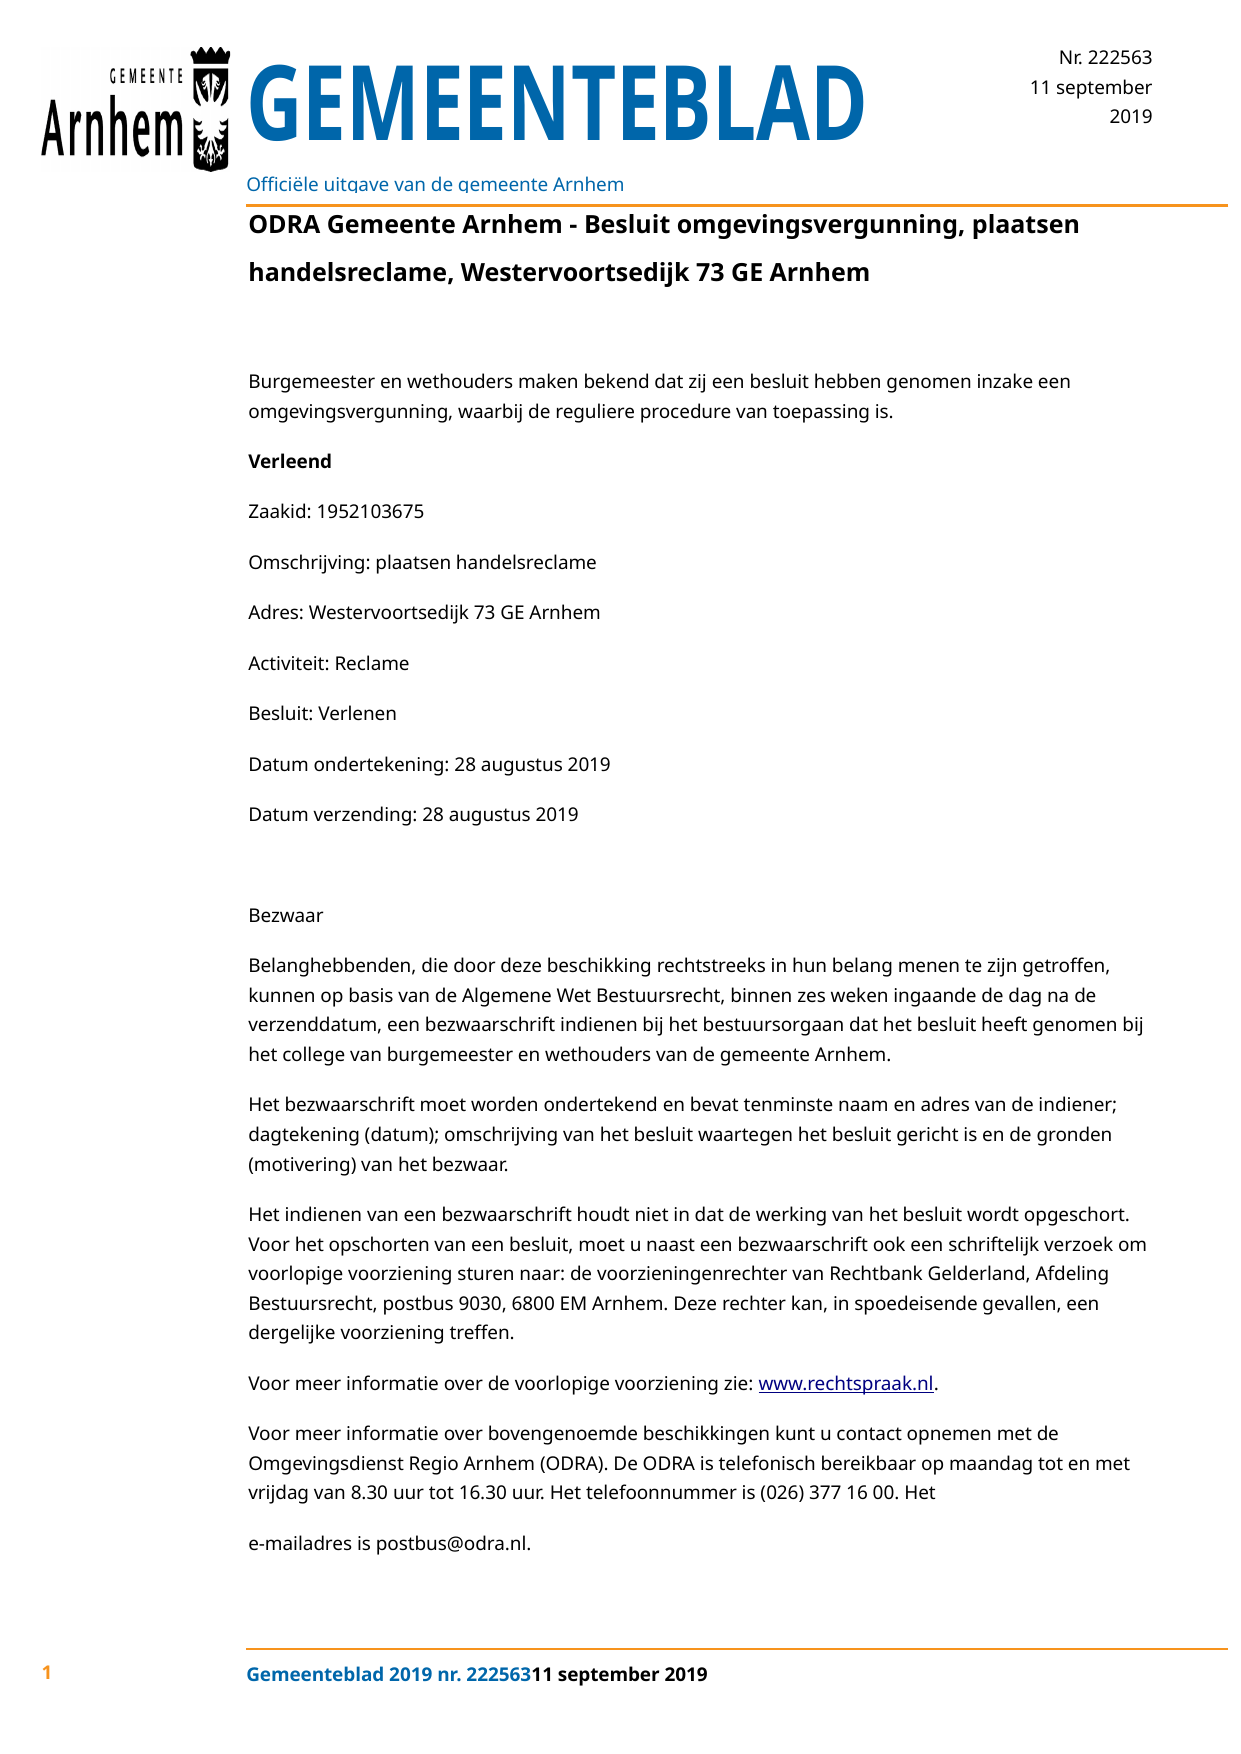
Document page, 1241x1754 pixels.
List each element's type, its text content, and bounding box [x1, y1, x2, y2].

text Datum verzending: 28 augustus 2019 [248, 801, 1152, 827]
text ODRA Gemeente Arnhem - Besluit omgevingsvergunning, plaatsen handelsreclame, Westervoortsedijk 73 GE Arnhem [248, 207, 1152, 288]
text Burgemeester en wethouders maken bekend dat zij een besluit hebben genomen inzake een omgevingsvergunning, waarbij de reguliere procedure van toepassing is. [248, 368, 1152, 424]
text Datum ondertekening: 28 augustus 2019 [248, 751, 1152, 777]
text Voor meer informatie over de voorlopige voorziening zie: www.rechtspraak.nl. [248, 1370, 1152, 1396]
text Belanghebbenden, die door deze beschikking rechtstreeks in hun belang menen te zijn getroffen, kunnen op basis van de Algemene Wet Bestuursrecht, binnen zes weken ingaande de dag na de verzenddatum, een bezwaarschrift indienen bij het bestuursorgaan dat het besluit heeft genomen bij het college van burgemeester en wethouders van de gemeente Arnhem. [248, 952, 1152, 1067]
text Besluit: Verlenen [248, 700, 1152, 726]
text Bezwaar [248, 902, 1152, 928]
text e-mailadres is postbus@odra.nl. [248, 1530, 1152, 1556]
text Zaakid: 1952103675 [248, 499, 1152, 524]
text Activiteit: Reclame [248, 650, 1152, 676]
text Verleend [248, 448, 1152, 474]
text Omschrijving: plaatsen handelsreclame [248, 549, 1152, 575]
text Het indienen van een bezwaarschrift houdt niet in dat de werking van het besluit wordt opgeschort. Voor het opschorten van een besluit, moet u naast een bezwaarschrift ook een schriftelijk verzoek om voorlopige voorziening sturen naar: de voorzieningenrechter van Rechtbank Gelderland, Afdeling Bestuursrecht, postbus 9030, 6800 EM Arnhem. Deze rechter kan, in spoedeisende gevallen, een dergelijke voorziening treffen. [248, 1201, 1152, 1345]
text Het bezwaarschrift moet worden ondertekend en bevat tenminste naam en adres van de indiener; dagtekening (datum); omschrijving van het besluit waartegen het besluit gericht is en de gronden (motivering) van het bezwaar. [248, 1092, 1152, 1177]
text Adres: Westervoortsedijk 73 GE Arnhem [248, 599, 1152, 625]
picture [41, 47, 231, 172]
text Voor meer informatie over bovengenoemde beschikkingen kunt u contact opnemen met de Omgevingsdienst Regio Arnhem (ODRA). De ODRA is telefonisch bereikbaar op maandag tot en met vrijdag van 8.30 uur tot 16.30 uur. Het telefoonnummer is (026) 377 16 00. Het [248, 1420, 1152, 1505]
